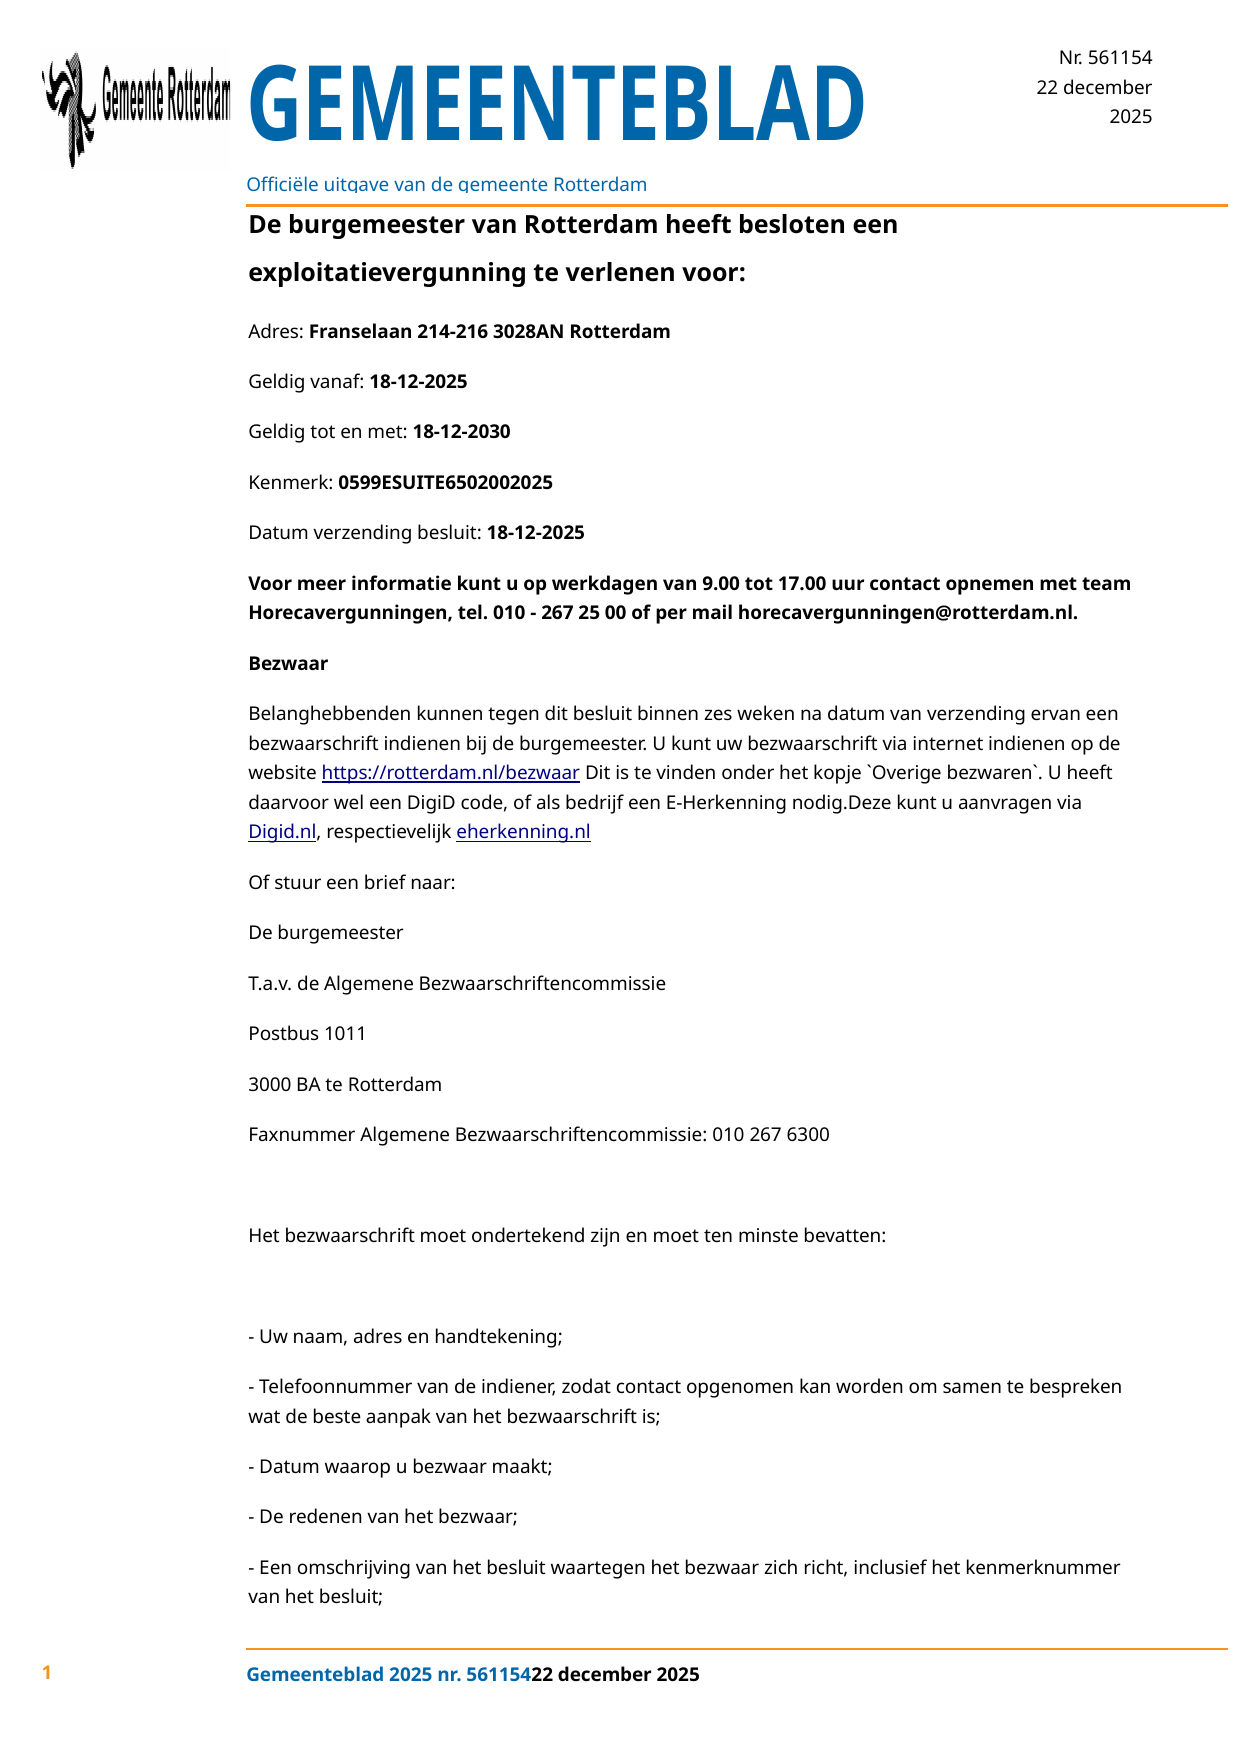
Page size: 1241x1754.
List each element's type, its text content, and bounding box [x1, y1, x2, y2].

text Voor meer informatie kunt u op werkdagen van 9.00 tot 17.00 uur contact opnemen met team Horecavergunningen, tel. 010 - 267 25 00 of per mail horecavergunningen@rotterdam.nl. [248, 570, 1152, 625]
picture [41, 47, 231, 172]
text - De redenen van het bezwaar; [248, 1504, 1152, 1529]
text Bezwaar [248, 650, 1152, 676]
text Adres: Franselaan 214-216 3028AN Rotterdam [248, 318, 1152, 344]
text 3000 BA te Rotterdam [248, 1071, 1152, 1097]
text Kenmerk: 0599ESUITE6502002025 [248, 469, 1152, 495]
text - Telefoonnummer van de indiener, zodat contact opgenomen kan worden om samen te bespreken wat de beste aanpak van het bezwaarschrift is; [248, 1373, 1152, 1429]
text T.a.v. de Algemene Bezwaarschriftencommissie [248, 970, 1152, 996]
text De burgemeester van Rotterdam heeft besloten een exploitatievergunning te verlenen voor: [248, 207, 1152, 288]
text Het bezwaarschrift moet ondertekend zijn en moet ten minste bevatten: [248, 1222, 1152, 1248]
text Geldig vanaf: 18-12-2025 [248, 368, 1152, 394]
text - Een omschrijving van het besluit waartegen het bezwaar zich richt, inclusief het kenmerknummer van het besluit; [248, 1554, 1152, 1609]
text De burgemeester [248, 919, 1152, 945]
text - Datum waarop u bezwaar maakt; [248, 1453, 1152, 1479]
text Belanghebbenden kunnen tegen dit besluit binnen zes weken na datum van verzending ervan een bezwaarschrift indienen bij de burgemeester. U kunt uw bezwaarschrift via internet indienen op de website https://rotterdam.nl/bezwaar Dit is te vinden onder het kopje `Overige bezwaren`. U heeft daarvoor wel een DigiD code, of als bedrijf een E-Herkenning nodig.Deze kunt u aanvragen via Digid.nl, respectievelijk eherkenning.nl [248, 700, 1152, 844]
text Of stuur een brief naar: [248, 869, 1152, 895]
text Geldig tot en met: 18-12-2030 [248, 419, 1152, 444]
text - Uw naam, adres en handtekening; [248, 1323, 1152, 1349]
text Faxnummer Algemene Bezwaarschriftencommissie: 010 267 6300 [248, 1121, 1152, 1147]
text Postbus 1011 [248, 1020, 1152, 1046]
text Datum verzending besluit: 18-12-2025 [248, 519, 1152, 545]
